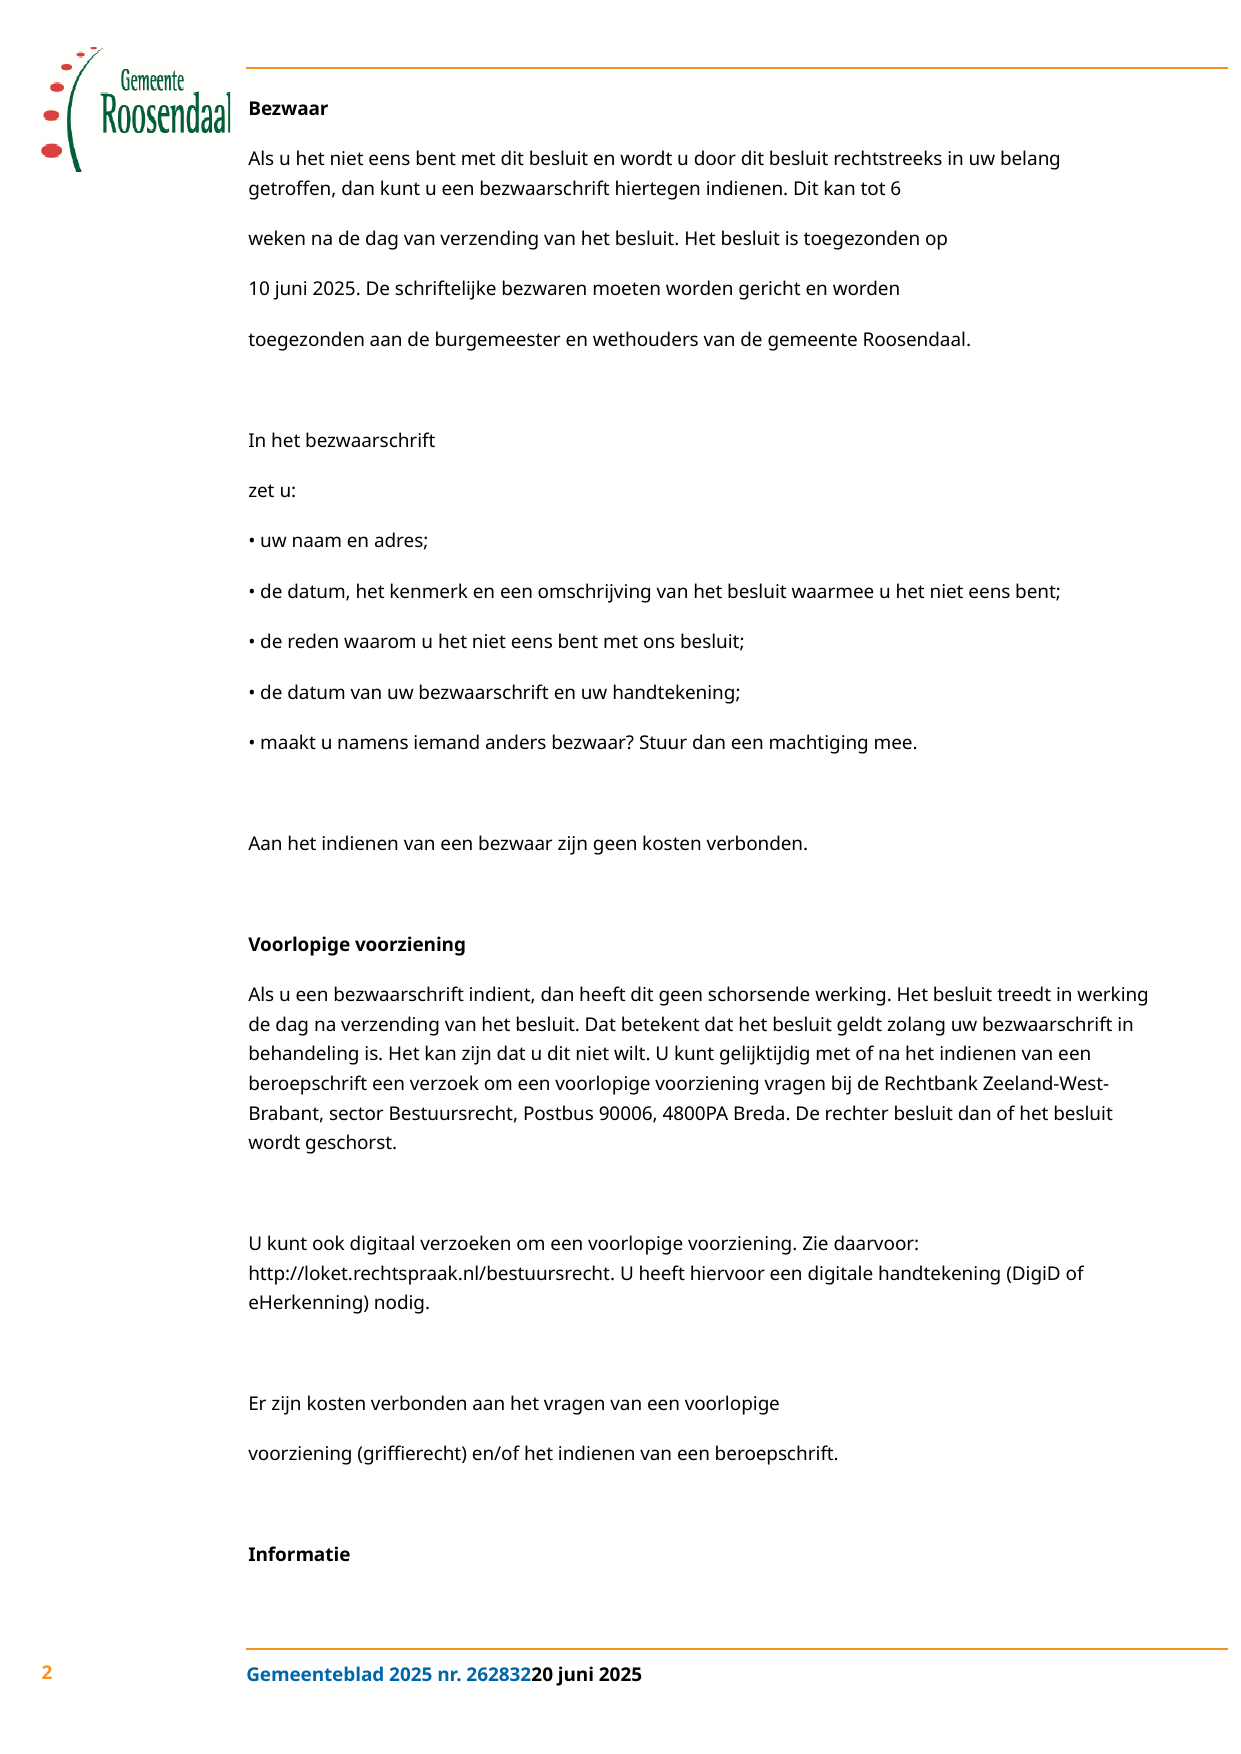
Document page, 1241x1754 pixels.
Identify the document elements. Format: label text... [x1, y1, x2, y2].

text Als u een bezwaarschrift indient, dan heeft dit geen schorsende werking. Het besluit treedt in werking de dag na verzending van het besluit. Dat betekent dat het besluit geldt zolang uw bezwaarschrift in behandeling is. Het kan zijn dat u dit niet wilt. U kunt gelijktijdig met of na het indienen van een beroepschrift een verzoek om een voorlopige voorziening vragen bij de Rechtbank Zeeland-West-Brabant, sector Bestuursrecht, Postbus 90006, 4800PA Breda. De rechter besluit dan of het besluit wordt geschorst. [248, 981, 1152, 1155]
text weken na de dag van verzending van het besluit. Het besluit is toegezonden op [248, 225, 1152, 251]
text 10 juni 2025. De schriftelijke bezwaren moeten worden gericht en worden [248, 276, 1152, 301]
picture [41, 47, 231, 172]
text • de reden waarom u het niet eens bent met ons besluit; [248, 628, 1152, 654]
text Er zijn kosten verbonden aan het vragen van een voorlopige [248, 1390, 1152, 1416]
text In het bezwaarschrift [248, 427, 1152, 453]
text U kunt ook digitaal verzoeken om een voorlopige voorziening. Zie daarvoor: http://loket.rechtspraak.nl/bestuursrecht. U heeft hiervoor een digitale handtekening (DigiD of eHerkenning) nodig. [248, 1230, 1152, 1315]
text Aan het indienen van een bezwaar zijn geen kosten verbonden. [248, 830, 1152, 856]
text • uw naam en adres; [248, 528, 1152, 553]
text voorziening (griffierecht) en/of het indienen van een beroepschrift. [248, 1441, 1152, 1466]
text Als u het niet eens bent met dit besluit en wordt u door dit besluit rechtstreeks in uw belang getroffen, dan kunt u een bezwaarschrift hiertegen indienen. Dit kan tot 6 [248, 145, 1152, 201]
text Bezwaar [248, 95, 1152, 121]
text • maakt u namens iemand anders bezwaar? Stuur dan een machtiging mee. [248, 729, 1152, 755]
text • de datum van uw bezwaarschrift en uw handtekening; [248, 679, 1152, 705]
text Voorlopige voorziening [248, 931, 1152, 957]
text • de datum, het kenmerk en een omschrijving van het besluit waarmee u het niet eens bent; [248, 578, 1152, 604]
text Informatie [248, 1541, 1152, 1567]
text zet u: [248, 477, 1152, 503]
text toegezonden aan de burgemeester en wethouders van de gemeente Roosendaal. [248, 326, 1152, 352]
